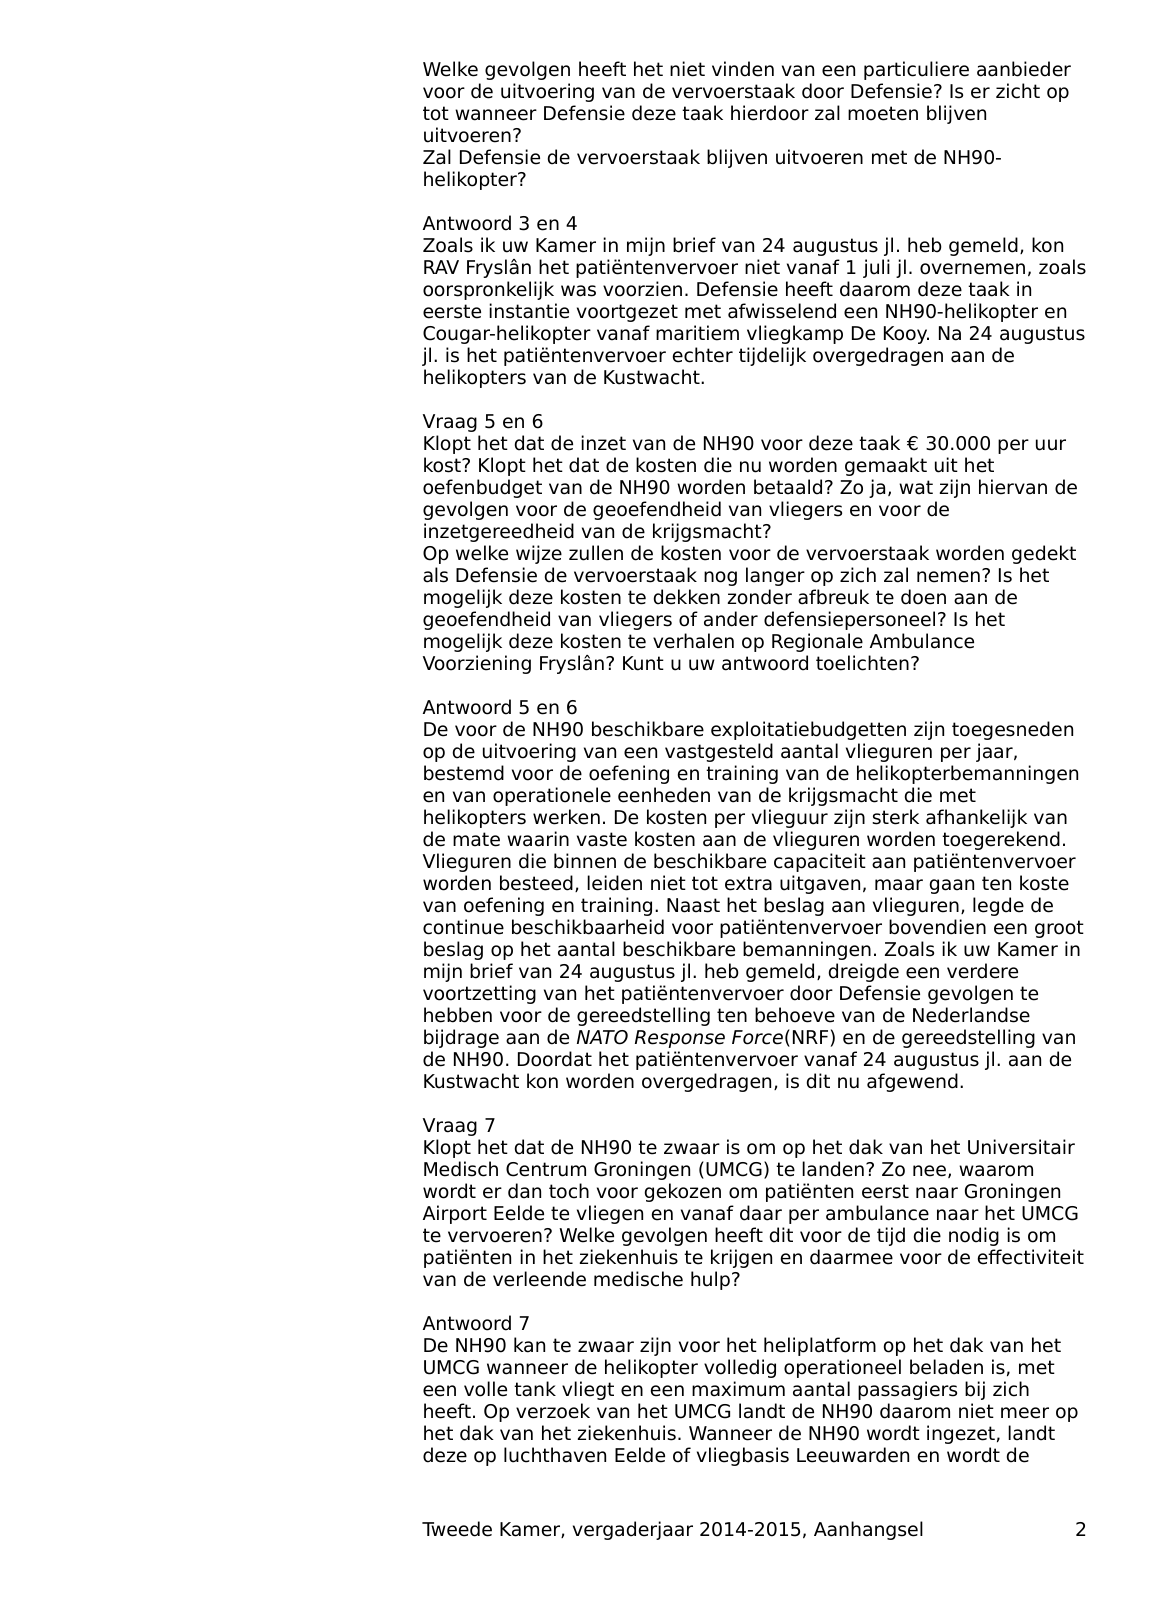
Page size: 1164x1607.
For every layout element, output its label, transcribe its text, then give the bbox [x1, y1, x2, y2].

text Klopt het dat de NH90 te zwaar is om op het dak van het Universitair Medisch Centrum Groningen (UMCG) te landen? Zo nee, waarom wordt er dan toch voor gekozen om patiënten eerst naar Groningen Airport Eelde te vliegen en vanaf daar per ambulance naar het UMCG te vervoeren? Welke gevolgen heeft dit voor de tijd die nodig is om patiënten in het ziekenhuis te krijgen en daarmee voor de effectiviteit van de verleende medische hulp? [422, 1137, 1087, 1291]
text De NH90 kan te zwaar zijn voor het heliplatform op het dak van het UMCG wanneer de helikopter volledig operationeel beladen is, met een volle tank vliegt en een maximum aantal passagiers bij zich heeft. Op verzoek van het UMCG landt de NH90 daarom niet meer op het dak van het ziekenhuis. Wanneer de NH90 wordt ingezet, landt deze op luchthaven Eelde of vliegbasis Leeuwarden en wordt de [422, 1335, 1087, 1467]
text Vraag 7 [422, 1115, 1087, 1137]
text Vlieguren die binnen de beschikbare capaciteit aan patiëntenvervoer worden besteed, leiden niet tot extra uitgaven, maar gaan ten koste van oefening en training. Naast het beslag aan vlieguren, legde de continue beschikbaarheid voor patiëntenvervoer bovendien een groot beslag op het aantal beschikbare bemanningen. Zoals ik uw Kamer in mijn brief van 24 augustus jl. heb gemeld, dreigde een verdere voortzetting van het patiëntenvervoer door Defensie gevolgen te hebben voor de gereedstelling ten behoeve van de Nederlandse bijdrage aan de NATO Response Force(NRF) en de gereedstelling van de NH90. Doordat het patiëntenvervoer vanaf 24 augustus jl. aan de Kustwacht kon worden overgedragen, is dit nu afgewend. [422, 851, 1087, 1093]
text Klopt het dat de inzet van de NH90 voor deze taak € 30.000 per uur kost? Klopt het dat de kosten die nu worden gemaakt uit het oefenbudget van de NH90 worden betaald? Zo ja, wat zijn hiervan de gevolgen voor de geoefendheid van vliegers en voor de inzetgereedheid van de krijgsmacht? [422, 433, 1087, 543]
text Antwoord 7 [422, 1313, 1087, 1335]
text Antwoord 3 en 4 [422, 213, 1087, 235]
text Antwoord 5 en 6 [422, 697, 1087, 719]
text Zal Defensie de vervoerstaak blijven uitvoeren met de NH90-helikopter? [422, 147, 1087, 191]
text Vraag 5 en 6 [422, 411, 1087, 433]
text Welke gevolgen heeft het niet vinden van een particuliere aanbieder voor de uitvoering van de vervoerstaak door Defensie? Is er zicht op tot wanneer Defensie deze taak hierdoor zal moeten blijven uitvoeren? [422, 59, 1087, 147]
text De voor de NH90 beschikbare exploitatiebudgetten zijn toegesneden op de uitvoering van een vastgesteld aantal vlieguren per jaar, bestemd voor de oefening en training van de helikopterbemanningen en van operationele eenheden van de krijgsmacht die met helikopters werken. De kosten per vlieguur zijn sterk afhankelijk van de mate waarin vaste kosten aan de vlieguren worden toegerekend. [422, 719, 1087, 851]
text Op welke wijze zullen de kosten voor de vervoerstaak worden gedekt als Defensie de vervoerstaak nog langer op zich zal nemen? Is het mogelijk deze kosten te dekken zonder afbreuk te doen aan de geoefendheid van vliegers of ander defensiepersoneel? Is het mogelijk deze kosten te verhalen op Regionale Ambulance Voorziening Fryslân? Kunt u uw antwoord toelichten? [422, 543, 1087, 675]
text Zoals ik uw Kamer in mijn brief van 24 augustus jl. heb gemeld, kon RAV Fryslân het patiëntenvervoer niet vanaf 1 juli jl. overnemen, zoals oorspronkelijk was voorzien. Defensie heeft daarom deze taak in eerste instantie voortgezet met afwisselend een NH90-helikopter en Cougar-helikopter vanaf maritiem vliegkamp De Kooy. Na 24 augustus jl. is het patiëntenvervoer echter tijdelijk overgedragen aan de helikopters van de Kustwacht. [422, 235, 1087, 389]
